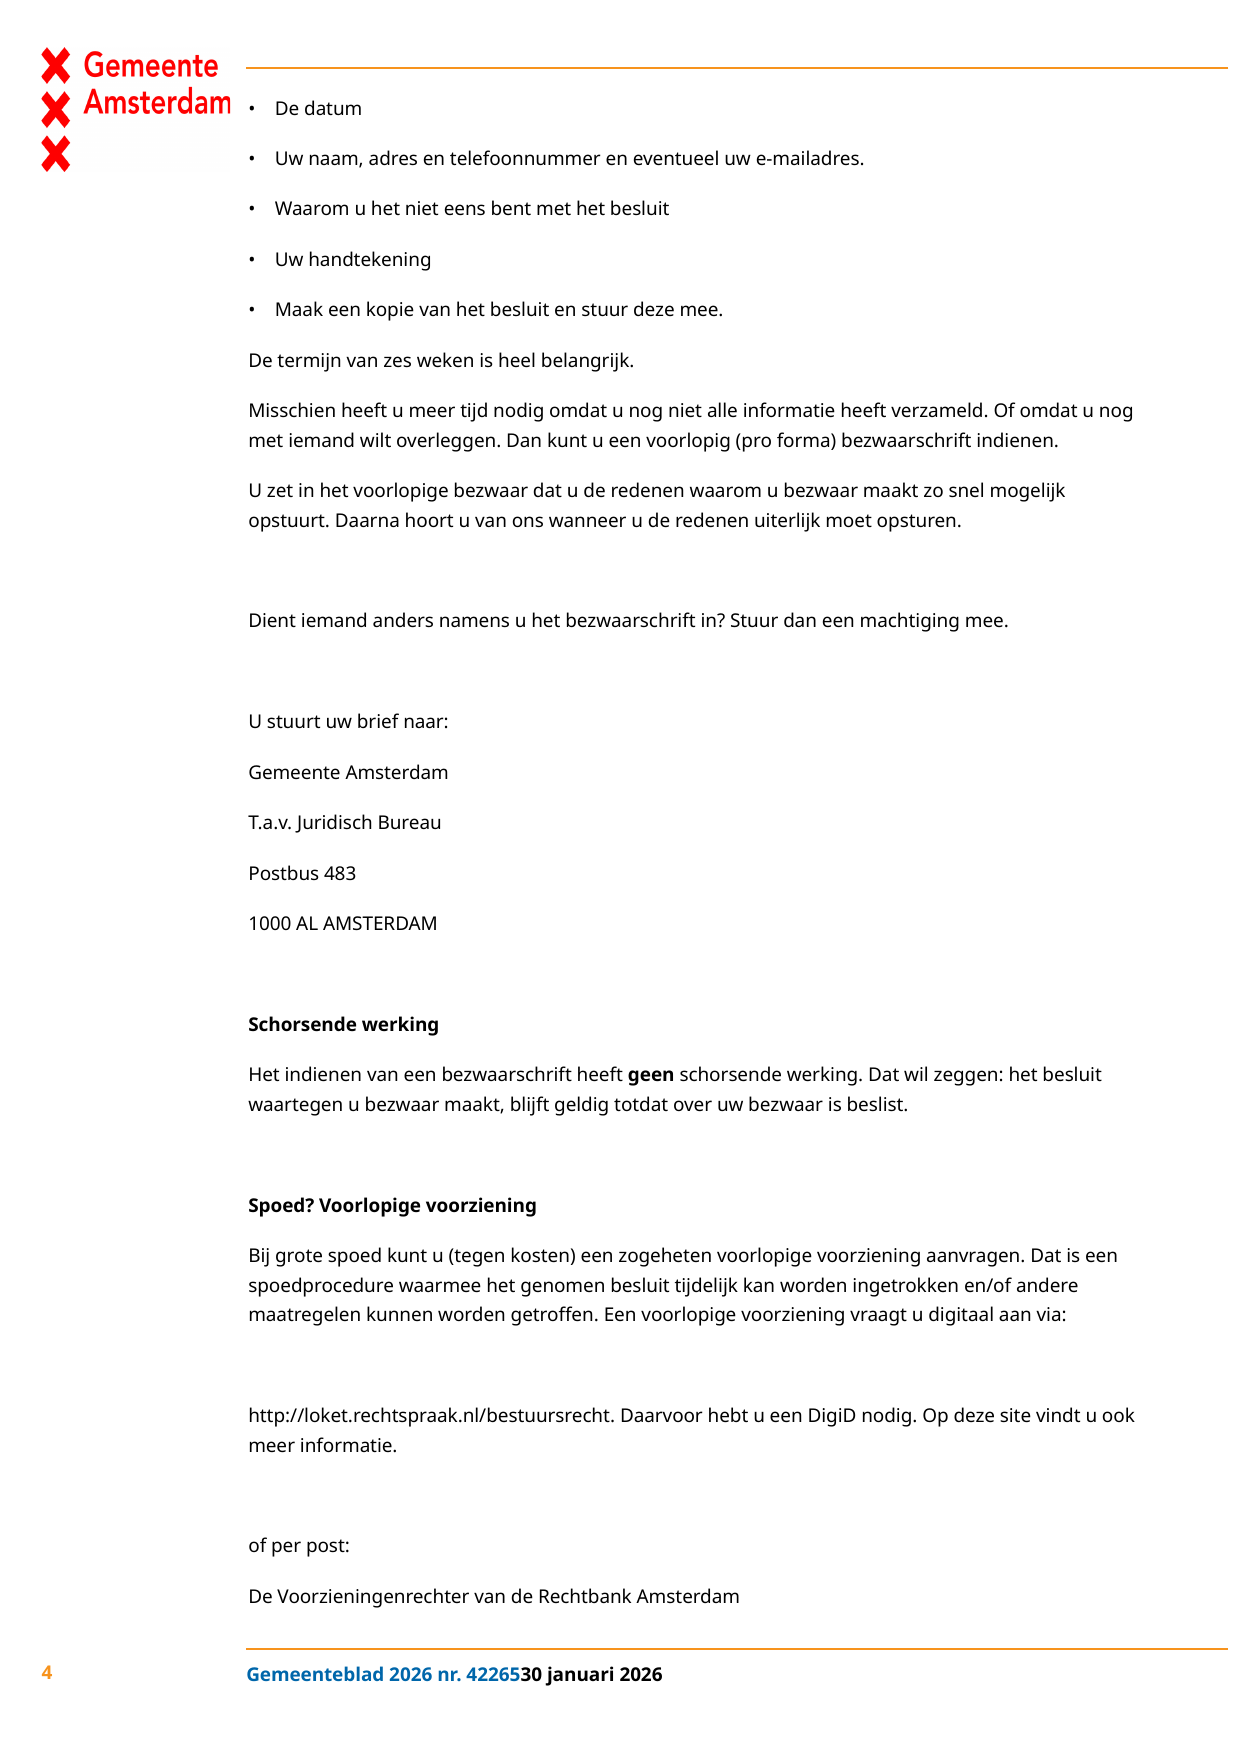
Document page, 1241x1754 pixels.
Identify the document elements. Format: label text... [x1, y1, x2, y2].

text • Waarom u het niet eens bent met het besluit [248, 196, 1152, 221]
text • Uw naam, adres en telefoonnummer en eventueel uw e-mailadres. [248, 145, 1152, 171]
text U stuurt uw brief naar: [248, 708, 1152, 734]
text De termijn van zes weken is heel belangrijk. [248, 347, 1152, 373]
text Postbus 483 [248, 860, 1152, 886]
text Het indienen van een bezwaarschrift heeft geen schorsende werking. Dat wil zeggen: het besluit waartegen u bezwaar maakt, blijft geldig totdat over uw bezwaar is beslist. [248, 1061, 1152, 1117]
text • Maak een kopie van het besluit en stuur deze mee. [248, 296, 1152, 322]
text De Voorzieningenrechter van de Rechtbank Amsterdam [248, 1583, 1152, 1609]
picture [41, 47, 231, 172]
text • Uw handtekening [248, 246, 1152, 272]
text 1000 AL AMSTERDAM [248, 910, 1152, 936]
text of per post: [248, 1533, 1152, 1558]
text T.a.v. Juridisch Bureau [248, 809, 1152, 835]
text Gemeente Amsterdam [248, 759, 1152, 785]
text Dient iemand anders namens u het bezwaarschrift in? Stuur dan een machtiging mee. [248, 608, 1152, 633]
text Spoed? Voorlopige voorziening [248, 1192, 1152, 1218]
text • De datum [248, 95, 1152, 121]
text Misschien heeft u meer tijd nodig omdat u nog niet alle informatie heeft verzameld. Of omdat u nog met iemand wilt overleggen. Dan kunt u een voorlopig (pro forma) bezwaarschrift indienen. [248, 397, 1152, 453]
text Schorsende werking [248, 1011, 1152, 1037]
text U zet in het voorlopige bezwaar dat u de redenen waarom u bezwaar maakt zo snel mogelijk opstuurt. Daarna hoort u van ons wanneer u de redenen uiterlijk moet opsturen. [248, 477, 1152, 533]
text http://loket.rechtspraak.nl/bestuursrecht. Daarvoor hebt u een DigiD nodig. Op deze site vindt u ook meer informatie. [248, 1402, 1152, 1458]
text Bij grote spoed kunt u (tegen kosten) een zogeheten voorlopige voorziening aanvragen. Dat is een spoedprocedure waarmee het genomen besluit tijdelijk kan worden ingetrokken en/of andere maatregelen kunnen worden getroffen. Een voorlopige voorziening vraagt u digitaal aan via: [248, 1242, 1152, 1327]
